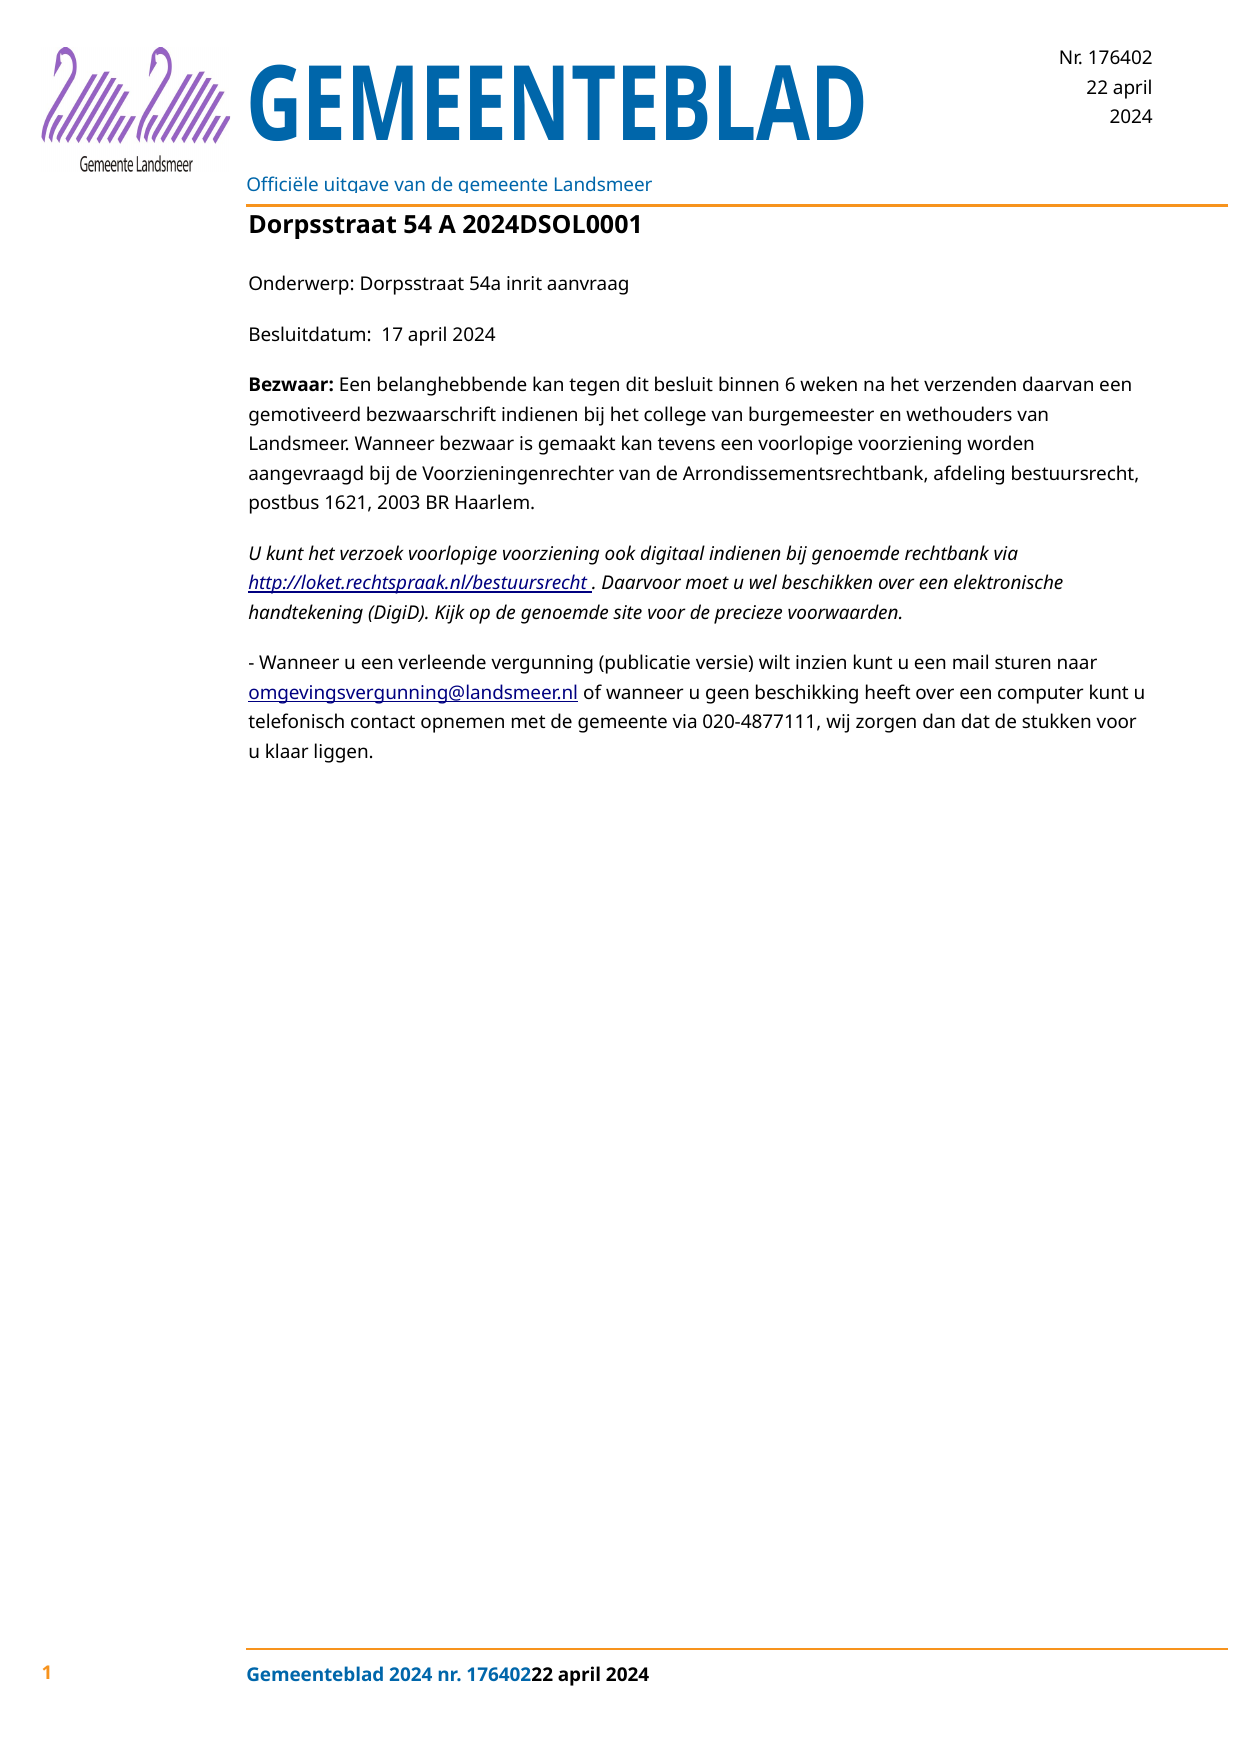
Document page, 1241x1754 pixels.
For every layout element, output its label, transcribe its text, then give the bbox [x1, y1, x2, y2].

text Bezwaar: Een belanghebbende kan tegen dit besluit binnen 6 weken na het verzenden daarvan een gemotiveerd bezwaarschrift indienen bij het college van burgemeester en wethouders van Landsmeer. Wanneer bezwaar is gemaakt kan tevens een voorlopige voorziening worden aangevraagd bij de Voorzieningenrechter van de Arrondissementsrechtbank, afdeling bestuursrecht, postbus 1621, 2003 BR Haarlem. [248, 371, 1152, 515]
text Onderwerp: Dorpsstraat 54a inrit aanvraag [248, 270, 1152, 296]
text Dorpsstraat 54 A 2024DSOL0001 [248, 207, 1152, 241]
text - Wanneer u een verleende vergunning (publicatie versie) wilt inzien kunt u een mail sturen naar omgevingsvergunning@landsmeer.nl of wanneer u geen beschikking heeft over een computer kunt u telefonisch contact opnemen met de gemeente via 020-4877111, wij zorgen dan dat de stukken voor u klaar liggen. [248, 649, 1152, 764]
picture [41, 47, 231, 172]
text Besluitdatum: 17 april 2024 [248, 321, 1152, 346]
text U kunt het verzoek voorlopige voorziening ook digitaal indienen bij genoemde rechtbank via http://loket.rechtspraak.nl/bestuursrecht . Daarvoor moet u wel beschikken over een elektronische handtekening (DigiD). Kijk op de genoemde site voor de precieze voorwaarden. [248, 540, 1152, 625]
